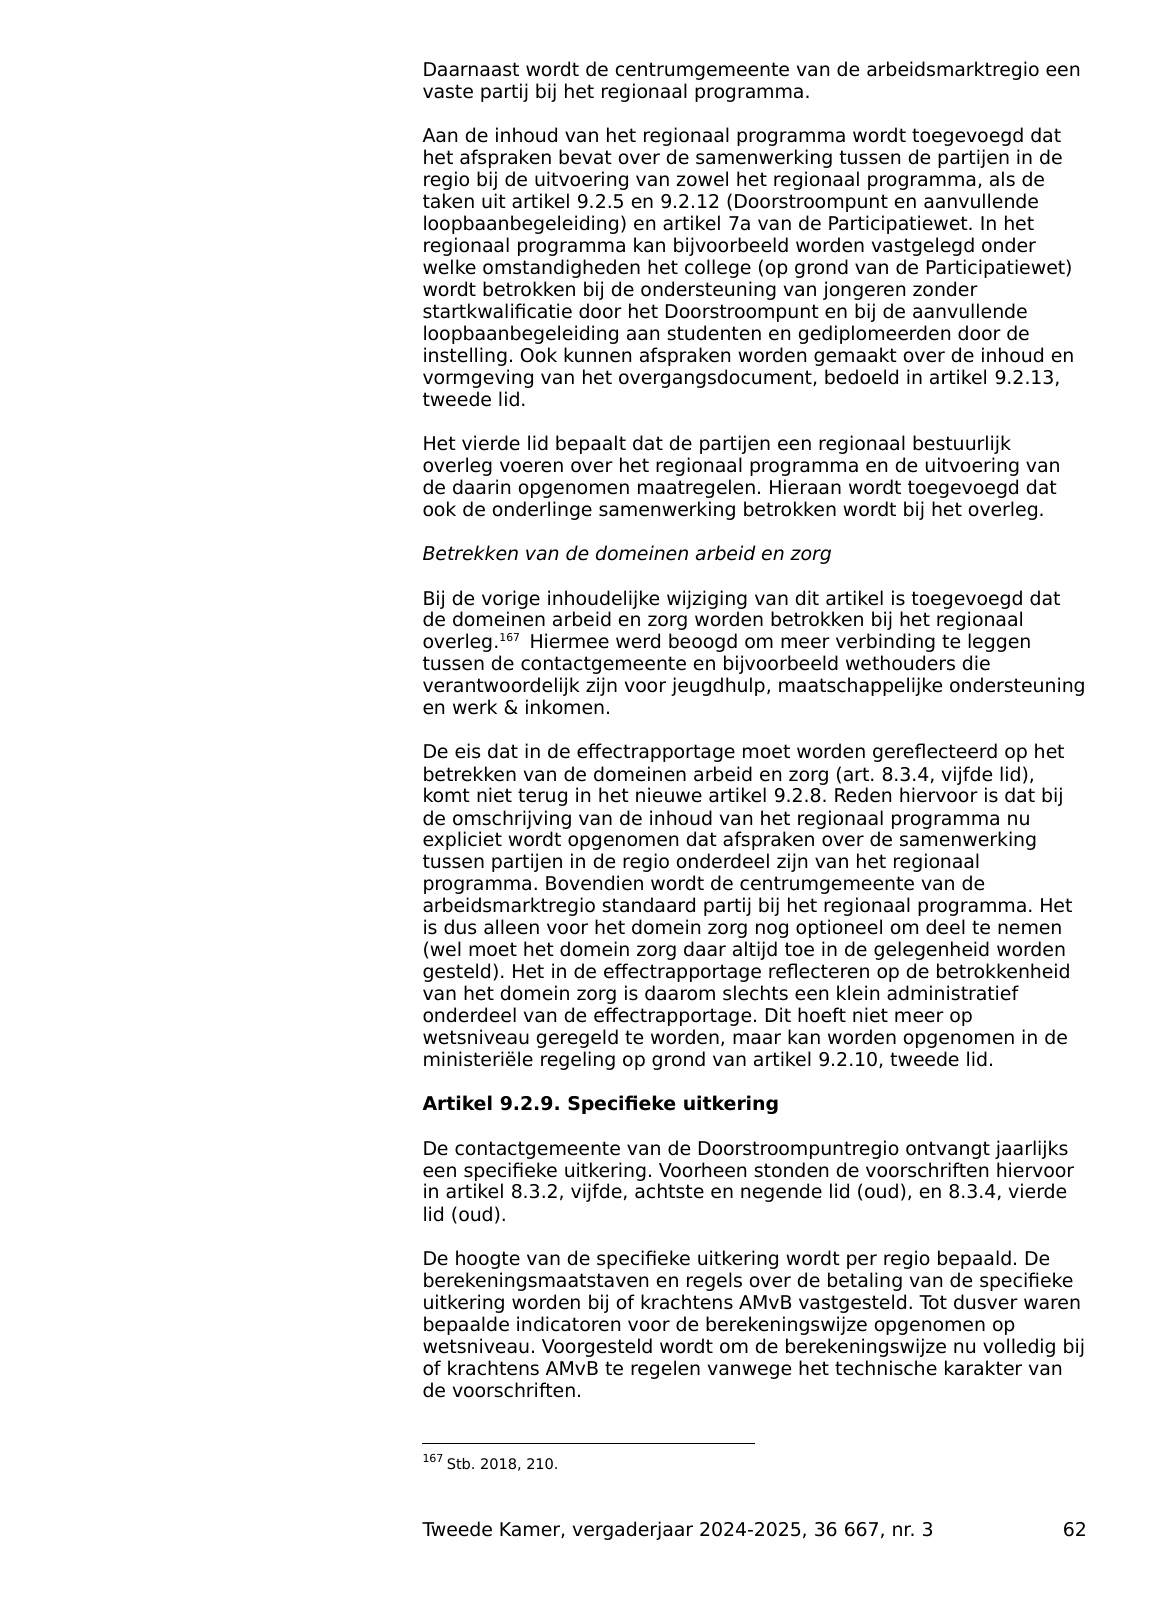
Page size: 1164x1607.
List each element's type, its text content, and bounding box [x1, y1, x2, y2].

text Daarnaast wordt de centrumgemeente van de arbeidsmarktregio een vaste partij bij het regionaal programma. [422, 59, 1087, 103]
text De hoogte van de specifieke uitkering wordt per regio bepaald. De berekeningsmaatstaven en regels over de betaling van de specifieke uitkering worden bij of krachtens AMvB vastgesteld. Tot dusver waren bepaalde indicatoren voor de berekeningswijze opgenomen op wetsniveau. Voorgesteld wordt om de berekeningswijze nu volledig bij of krachtens AMvB te regelen vanwege het technische karakter van de voorschriften. [422, 1248, 1087, 1401]
text Bij de vorige inhoudelijke wijziging van dit artikel is toegevoegd dat de domeinen arbeid en zorg worden betrokken bij het regionaal overleg. Hiermee werd beoogd om meer verbinding te leggen tussen de contactgemeente en bijvoorbeeld wethouders die verantwoordelijk zijn voor jeugdhulp, maatschappelijke ondersteuning en werk & inkomen. [422, 587, 1087, 719]
text De contactgemeente van de Doorstroompuntregio ontvangt jaarlijks een specifieke uitkering. Voorheen stonden de voorschriften hiervoor in artikel 8.3.2, vijfde, achtste en negende lid (oud), en 8.3.4, vierde lid (oud). [422, 1137, 1087, 1225]
text De eis dat in de effectrapportage moet worden gereflecteerd op het betrekken van de domeinen arbeid en zorg (art. 8.3.4, vijfde lid), komt niet terug in het nieuwe artikel 9.2.8. Reden hiervoor is dat bij de omschrijving van de inhoud van het regionaal programma nu expliciet wordt opgenomen dat afspraken over de samenwerking tussen partijen in de regio onderdeel zijn van het regionaal programma. Bovendien wordt de centrumgemeente van de arbeidsmarktregio standaard partij bij het regionaal programma. Het is dus alleen voor het domein zorg nog optioneel om deel te nemen (wel moet het domein zorg daar altijd toe in de gelegenheid worden gesteld). Het in de effectrapportage reflecteren op de betrokkenheid van het domein zorg is daarom slechts een klein administratief onderdeel van de effectrapportage. Dit hoeft niet meer op wetsniveau geregeld te worden, maar kan worden opgenomen in de ministeriële regeling op grond van artikel 9.2.10, tweede lid. [422, 741, 1087, 1071]
subtitle Artikel 9.2.9. Specifieke uitkering [422, 1093, 1087, 1115]
text Aan de inhoud van het regionaal programma wordt toegevoegd dat het afspraken bevat over de samenwerking tussen de partijen in de regio bij de uitvoering van zowel het regionaal programma, als de taken uit artikel 9.2.5 en 9.2.12 (Doorstroompunt en aanvullende loopbaanbegeleiding) en artikel 7a van de Participatiewet. In het regionaal programma kan bijvoorbeeld worden vastgelegd onder welke omstandigheden het college (op grond van de Participatiewet) wordt betrokken bij de ondersteuning van jongeren zonder startkwalificatie door het Doorstroompunt en bij de aanvullende loopbaanbegeleiding aan studenten en gediplomeerden door de instelling. Ook kunnen afspraken worden gemaakt over de inhoud en vormgeving van het overgangsdocument, bedoeld in artikel 9.2.13, tweede lid. [422, 125, 1087, 411]
text Stb. 2018, 210. [422, 1452, 1087, 1474]
text Het vierde lid bepaalt dat de partijen een regionaal bestuurlijk overleg voeren over het regionaal programma en de uitvoering van de daarin opgenomen maatregelen. Hieraan wordt toegevoegd dat ook de onderlinge samenwerking betrokken wordt bij het overleg. [422, 433, 1087, 521]
subtitle Betrekken van de domeinen arbeid en zorg [422, 543, 1087, 565]
